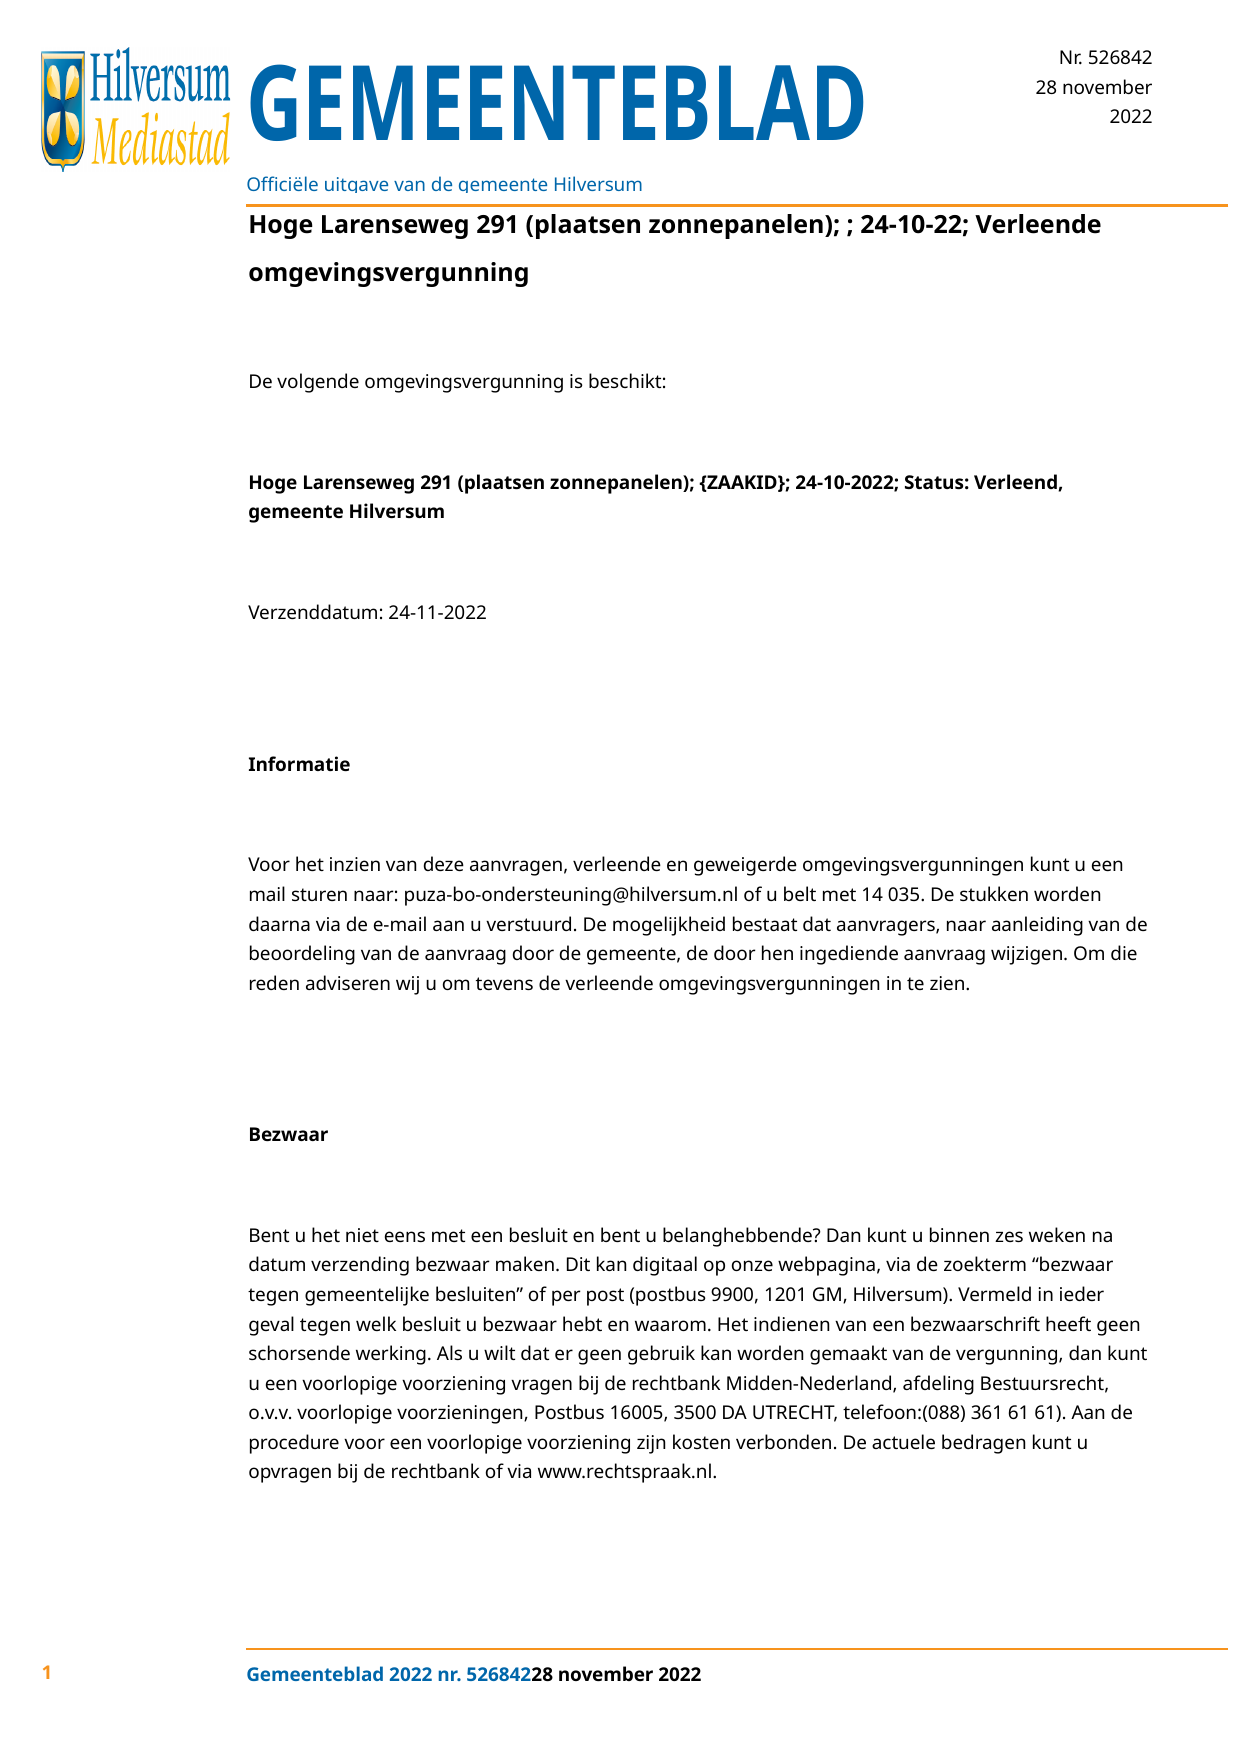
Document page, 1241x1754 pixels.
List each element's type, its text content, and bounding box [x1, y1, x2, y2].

text Informatie [248, 751, 1152, 777]
text De volgende omgevingsvergunning is beschikt: [248, 368, 1152, 394]
text Bezwaar [248, 1121, 1152, 1147]
text Voor het inzien van deze aanvragen, verleende en geweigerde omgevingsvergunningen kunt u een mail sturen naar: puza-bo-ondersteuning@hilversum.nl of u belt met 14 035. De stukken worden daarna via de e-mail aan u verstuurd. De mogelijkheid bestaat dat aanvragers, naar aanleiding van de beoordeling van de aanvraag door de gemeente, de door hen ingediende aanvraag wijzigen. Om die reden adviseren wij u om tevens de verleende omgevingsvergunningen in te zien. [248, 852, 1152, 996]
text Hoge Larenseweg 291 (plaatsen zonnepanelen); {ZAAKID}; 24-10-2022; Status: Verleend, gemeente Hilversum [248, 469, 1152, 524]
text Bent u het niet eens met een besluit en bent u belanghebbende? Dan kunt u binnen zes weken na datum verzending bezwaar maken. Dit kan digitaal op onze webpagina, via de zoekterm “bezwaar tegen gemeentelijke besluiten” of per post (postbus 9900, 1201 GM, Hilversum). Vermeld in ieder geval tegen welk besluit u bezwaar hebt en waarom. Het indienen van een bezwaarschrift heeft geen schorsende werking. Als u wilt dat er geen gebruik kan worden gemaakt van de vergunning, dan kunt u een voorlopige voorziening vragen bij de rechtbank Midden-Nederland, afdeling Bestuursrecht, o.v.v. voorlopige voorzieningen, Postbus 16005, 3500 DA UTRECHT, telefoon:(088) 361 61 61). Aan de procedure voor een voorlopige voorziening zijn kosten verbonden. De actuele bedragen kunt u opvragen bij de rechtbank of via www.rechtspraak.nl. [248, 1222, 1152, 1484]
text Hoge Larenseweg 291 (plaatsen zonnepanelen); ; 24-10-22; Verleende omgevingsvergunning [248, 207, 1152, 288]
picture [41, 47, 231, 172]
text Verzenddatum: 24-11-2022 [248, 599, 1152, 625]
